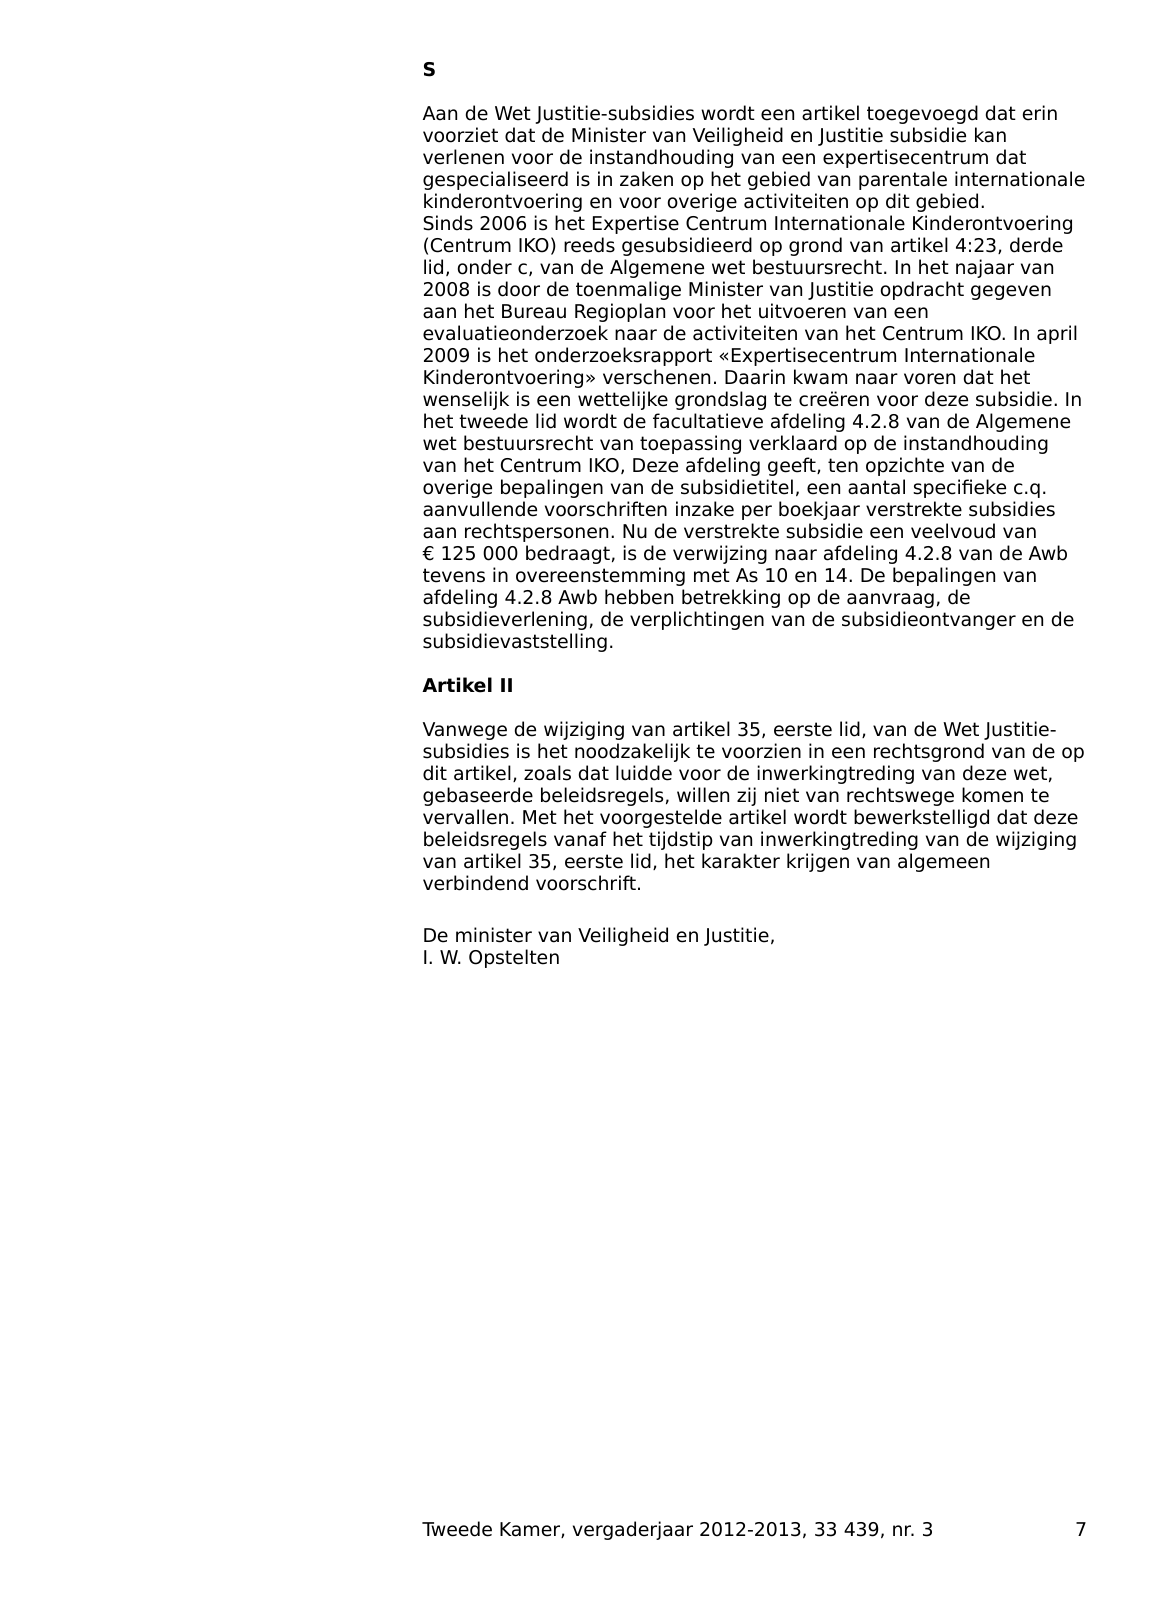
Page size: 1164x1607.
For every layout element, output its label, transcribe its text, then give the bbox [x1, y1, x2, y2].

text Sinds 2006 is het Expertise Centrum Internationale Kinderontvoering (Centrum IKO) reeds gesubsidieerd op grond van artikel 4:23, derde lid, onder c, van de Algemene wet bestuursrecht. In het najaar van 2008 is door de toenmalige Minister van Justitie opdracht gegeven aan het Bureau Regioplan voor het uitvoeren van een evaluatieonderzoek naar de activiteiten van het Centrum IKO. In april 2009 is het onderzoeksrapport «Expertisecentrum Internationale Kinderontvoering» verschenen. Daarin kwam naar voren dat het wenselijk is een wettelijke grondslag te creëren voor deze subsidie. In het tweede lid wordt de facultatieve afdeling 4.2.8 van de Algemene wet bestuursrecht van toepassing verklaard op de instandhouding van het Centrum IKO, Deze afdeling geeft, ten opzichte van de overige bepalingen van de subsidietitel, een aantal specifieke c.q. aanvullende voorschriften inzake per boekjaar verstrekte subsidies aan rechtspersonen. Nu de verstrekte subsidie een veelvoud van € 125 000 bedraagt, is de verwijzing naar afdeling 4.2.8 van de Awb tevens in overeenstemming met As 10 en 14. De bepalingen van afdeling 4.2.8 Awb hebben betrekking op de aanvraag, de subsidieverlening, de verplichtingen van de subsidieontvanger en de subsidievaststelling. [422, 213, 1087, 653]
subtitle Artikel II [422, 675, 1087, 697]
subtitle S [422, 59, 1087, 81]
text Vanwege de wijziging van artikel 35, eerste lid, van de Wet Justitie-subsidies is het noodzakelijk te voorzien in een rechtsgrond van de op dit artikel, zoals dat luidde voor de inwerkingtreding van deze wet, gebaseerde beleidsregels, willen zij niet van rechtswege komen te vervallen. Met het voorgestelde artikel wordt bewerkstelligd dat deze beleidsregels vanaf het tijdstip van inwerkingtreding van de wijziging van artikel 35, eerste lid, het karakter krijgen van algemeen verbindend voorschrift. [422, 719, 1087, 895]
text De minister van Veiligheid en Justitie, I. W. Opstelten [422, 925, 1087, 969]
text Aan de Wet Justitie-subsidies wordt een artikel toegevoegd dat erin voorziet dat de Minister van Veiligheid en Justitie subsidie kan verlenen voor de instandhouding van een expertisecentrum dat gespecialiseerd is in zaken op het gebied van parentale internationale kinderontvoering en voor overige activiteiten op dit gebied. [422, 103, 1087, 213]
